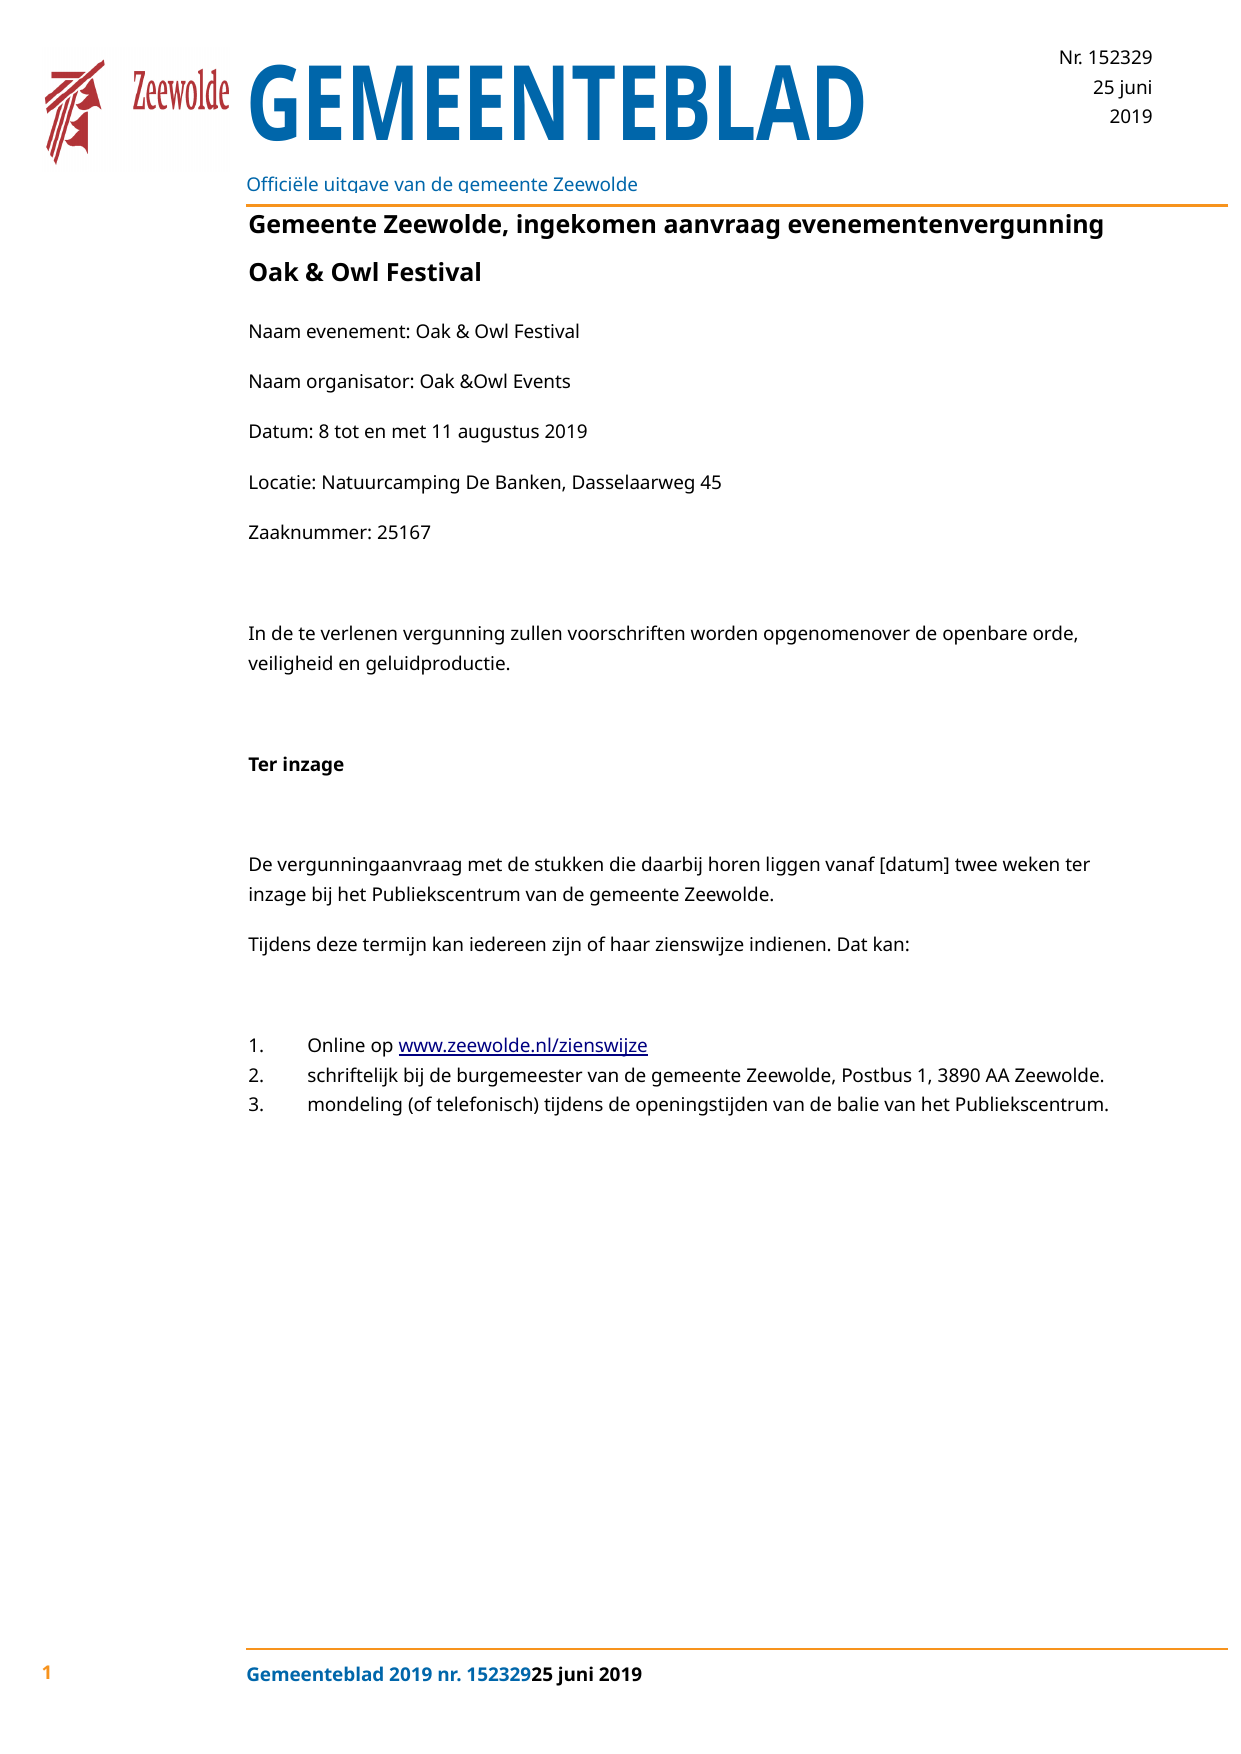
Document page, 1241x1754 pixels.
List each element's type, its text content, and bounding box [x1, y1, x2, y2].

text Tijdens deze termijn kan iedereen zijn of haar zienswijze indienen. Dat kan: [248, 932, 1152, 957]
text Zaaknummer: 25167 [248, 519, 1152, 545]
list mondeling (of telefonisch) tijdens de openingstijden van de balie van het Publiekscentrum. [248, 1092, 1152, 1117]
text Locatie: Natuurcamping De Banken, Dasselaarweg 45 [248, 469, 1152, 495]
text Naam organisator: Oak &Owl Events [248, 368, 1152, 394]
text In de te verlenen vergunning zullen voorschriften worden opgenomenover de openbare orde, veiligheid en geluidproductie. [248, 620, 1152, 676]
text Ter inzage [248, 751, 1152, 777]
text Naam evenement: Oak & Owl Festival [248, 318, 1152, 344]
picture [41, 47, 231, 172]
text Datum: 8 tot en met 11 augustus 2019 [248, 419, 1152, 444]
list schriftelijk bij de burgemeester van de gemeente Zeewolde, Postbus 1, 3890 AA Zeewolde. [248, 1062, 1152, 1088]
text De vergunningaanvraag met de stukken die daarbij horen liggen vanaf [datum] twee weken ter inzage bij het Publiekscentrum van de gemeente Zeewolde. [248, 852, 1152, 907]
text Gemeente Zeewolde, ingekomen aanvraag evenementenvergunning Oak & Owl Festival [248, 207, 1152, 288]
list Online op www.zeewolde.nl/zienswijze [248, 1032, 1152, 1058]
